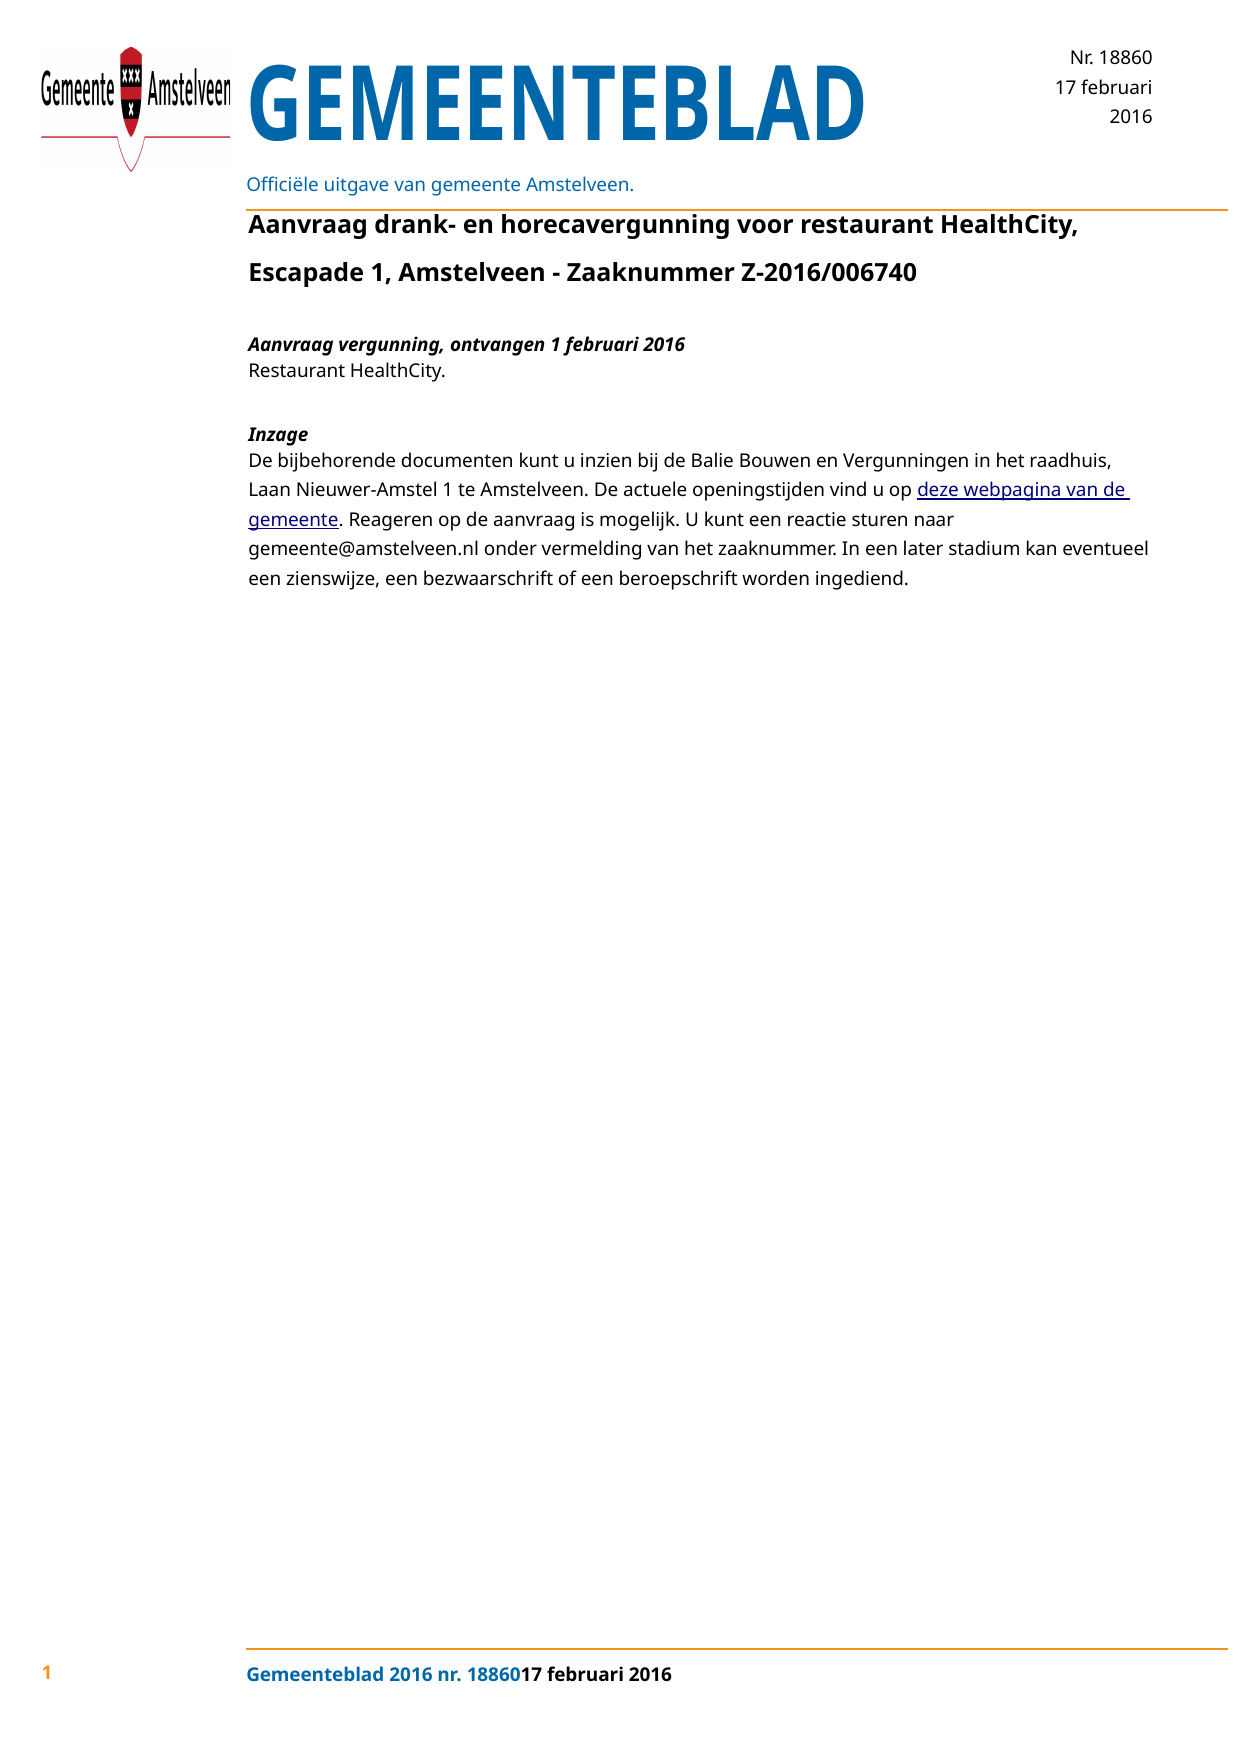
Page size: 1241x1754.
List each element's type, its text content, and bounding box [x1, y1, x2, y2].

picture [41, 47, 231, 172]
text Restaurant HealthCity. [248, 357, 1152, 383]
text Aanvraag drank- en horecavergunning voor restaurant HealthCity, Escapade 1, Amstelveen - Zaaknummer Z-2016/006740 [248, 211, 1152, 288]
text Aanvraag vergunning, ontvangen 1 februari 2016 [248, 331, 1152, 357]
text De bijbehorende documenten kunt u inzien bij de Balie Bouwen en Vergunningen in het raadhuis, Laan Nieuwer-Amstel 1 te Amstelveen. De actuele openingstijden vind u op deze webpagina van de gemeente. Reageren op de aanvraag is mogelijk. U kunt een reactie sturen naar gemeente@amstelveen.nl onder vermelding van het zaaknummer. In een later stadium kan eventueel een zienswijze, een bezwaarschrift of een beroepschrift worden ingediend. [248, 447, 1152, 591]
text Inzage [248, 421, 1152, 447]
